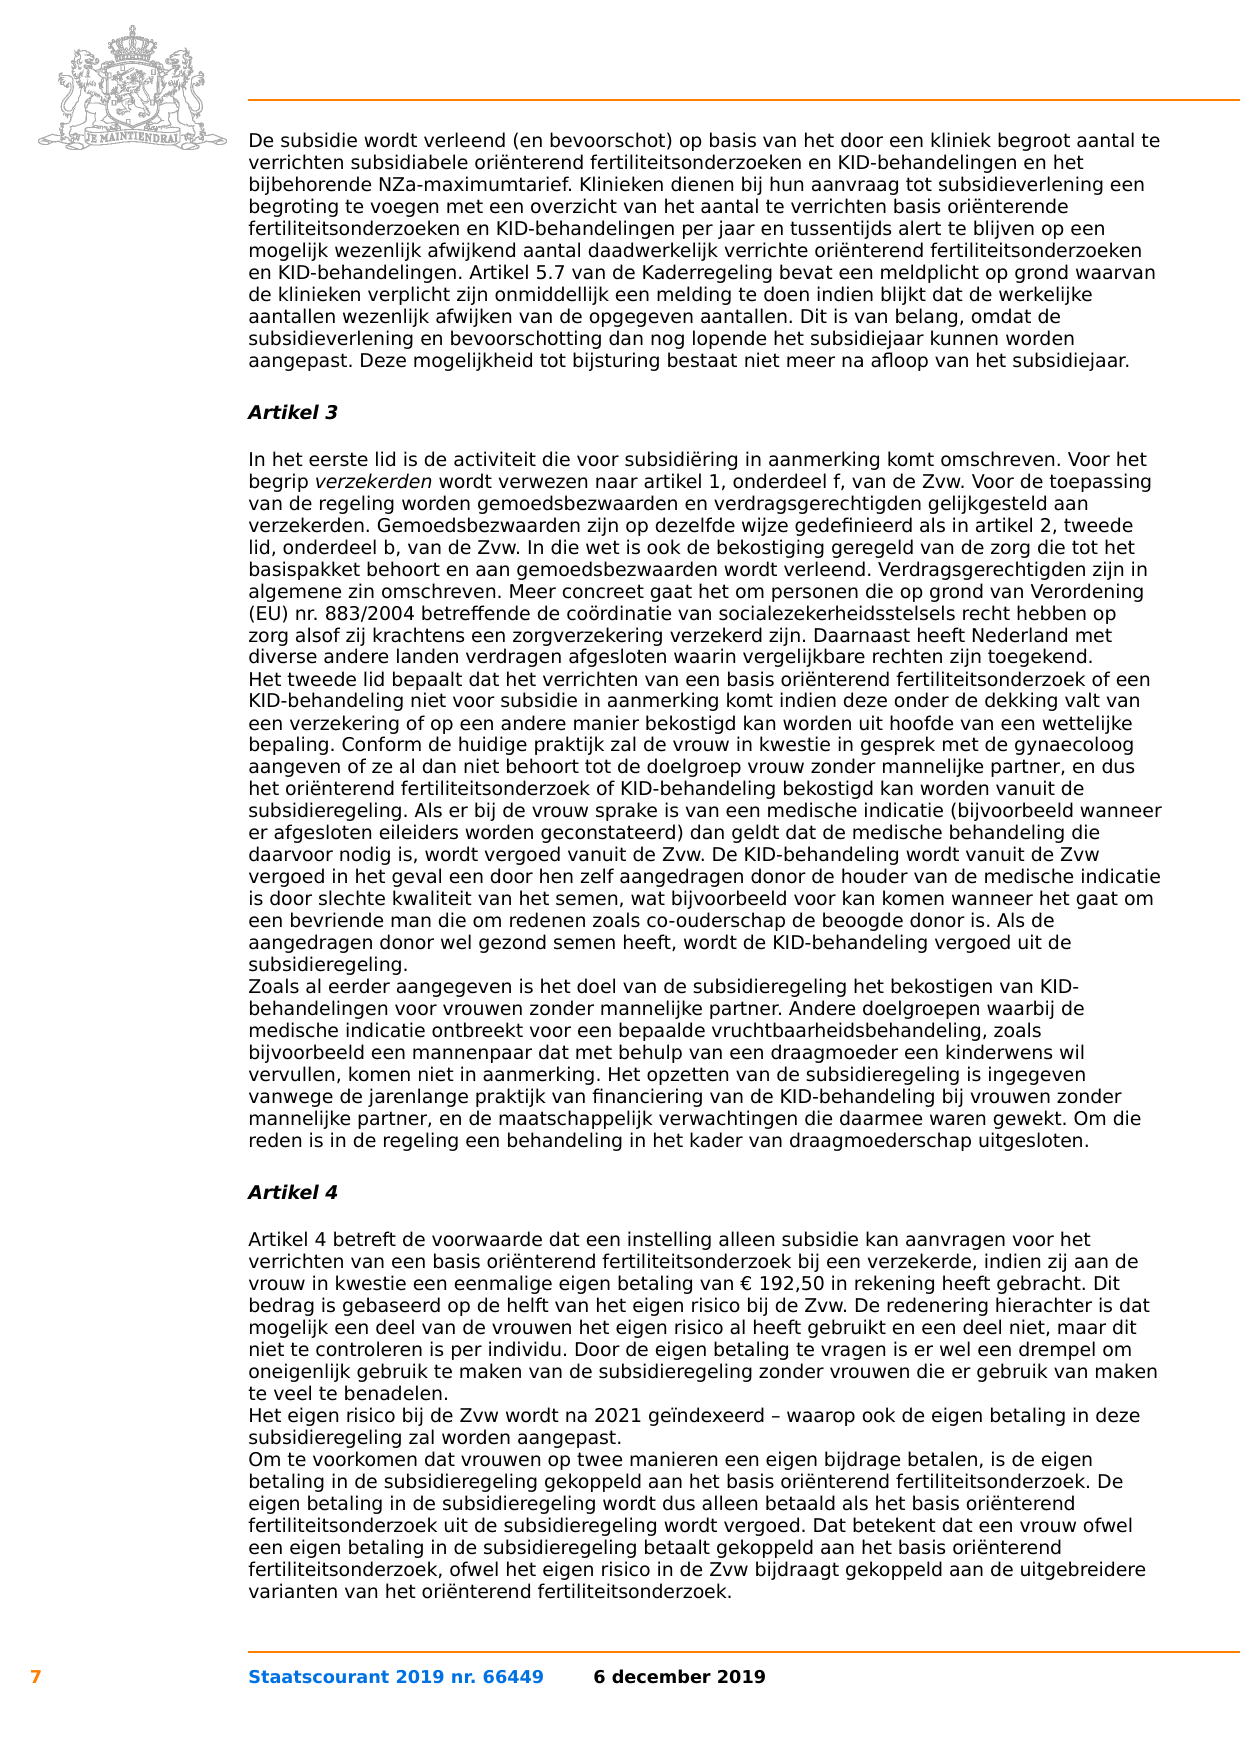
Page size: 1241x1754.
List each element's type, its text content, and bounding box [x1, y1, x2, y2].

text In het eerste lid is de activiteit die voor subsidiëring in aanmerking komt omschreven. Voor het begrip verzekerden wordt verwezen naar artikel 1, onderdeel f, van de Zvw. Voor de toepassing van de regeling worden gemoedsbezwaarden en verdragsgerechtigden gelijkgesteld aan verzekerden. Gemoedsbezwaarden zijn op dezelfde wijze gedefinieerd als in artikel 2, tweede lid, onderdeel b, van de Zvw. In die wet is ook de bekostiging geregeld van de zorg die tot het basispakket behoort en aan gemoedsbezwaarden wordt verleend. Verdragsgerechtigden zijn in algemene zin omschreven. Meer concreet gaat het om personen die op grond van Verordening (EU) nr. 883/2004 betreffende de coördinatie van socialezekerheidsstelsels recht hebben op zorg alsof zij krachtens een zorgverzekering verzekerd zijn. Daarnaast heeft Nederland met diverse andere landen verdragen afgesloten waarin vergelijkbare rechten zijn toegekend. [248, 449, 1163, 668]
subtitle Artikel 3 [248, 402, 1163, 424]
picture [38, 25, 227, 150]
text Het tweede lid bepaalt dat het verrichten van een basis oriënterend fertiliteitsonderzoek of een KID-behandeling niet voor subsidie in aanmerking komt indien deze onder de dekking valt van een verzekering of op een andere manier bekostigd kan worden uit hoofde van een wettelijke bepaling. Conform de huidige praktijk zal de vrouw in kwestie in gesprek met de gynaecoloog aangeven of ze al dan niet behoort tot de doelgroep vrouw zonder mannelijke partner, en dus het oriënterend fertiliteitsonderzoek of KID-behandeling bekostigd kan worden vanuit de subsidieregeling. Als er bij de vrouw sprake is van een medische indicatie (bijvoorbeeld wanneer er afgesloten eileiders worden geconstateerd) dan geldt dat de medische behandeling die daarvoor nodig is, wordt vergoed vanuit de Zvw. De KID-behandeling wordt vanuit de Zvw vergoed in het geval een door hen zelf aangedragen donor de houder van de medische indicatie is door slechte kwaliteit van het semen, wat bijvoorbeeld voor kan komen wanneer het gaat om een bevriende man die om redenen zoals co-ouderschap de beoogde donor is. Als de aangedragen donor wel gezond semen heeft, wordt de KID-behandeling vergoed uit de subsidieregeling. [248, 668, 1163, 976]
text Artikel 4 betreft de voorwaarde dat een instelling alleen subsidie kan aanvragen voor het verrichten van een basis oriënterend fertiliteitsonderzoek bij een verzekerde, indien zij aan de vrouw in kwestie een eenmalige eigen betaling van € 192,50 in rekening heeft gebracht. Dit bedrag is gebaseerd op de helft van het eigen risico bij de Zvw. De redenering hierachter is dat mogelijk een deel van de vrouwen het eigen risico al heeft gebruikt en een deel niet, maar dit niet te controleren is per individu. Door de eigen betaling te vragen is er wel een drempel om oneigenlijk gebruik te maken van de subsidieregeling zonder vrouwen die er gebruik van maken te veel te benadelen. [248, 1229, 1163, 1405]
subtitle Artikel 4 [248, 1182, 1163, 1204]
text Om te voorkomen dat vrouwen op twee manieren een eigen bijdrage betalen, is de eigen betaling in de subsidieregeling gekoppeld aan het basis oriënterend fertiliteitsonderzoek. De eigen betaling in de subsidieregeling wordt dus alleen betaald als het basis oriënterend fertiliteitsonderzoek uit de subsidieregeling wordt vergoed. Dat betekent dat een vrouw ofwel een eigen betaling in de subsidieregeling betaalt gekoppeld aan het basis oriënterend fertiliteitsonderzoek, ofwel het eigen risico in de Zvw bijdraagt gekoppeld aan de uitgebreidere varianten van het oriënterend fertiliteitsonderzoek. [248, 1449, 1163, 1603]
text Zoals al eerder aangegeven is het doel van de subsidieregeling het bekostigen van KID-behandelingen voor vrouwen zonder mannelijke partner. Andere doelgroepen waarbij de medische indicatie ontbreekt voor een bepaalde vruchtbaarheidsbehandeling, zoals bijvoorbeeld een mannenpaar dat met behulp van een draagmoeder een kinderwens wil vervullen, komen niet in aanmerking. Het opzetten van de subsidieregeling is ingegeven vanwege de jarenlange praktijk van financiering van de KID-behandeling bij vrouwen zonder mannelijke partner, en de maatschappelijk verwachtingen die daarmee waren gewekt. Om die reden is in de regeling een behandeling in het kader van draagmoederschap uitgesloten. [248, 976, 1163, 1152]
text De subsidie wordt verleend (en bevoorschot) op basis van het door een kliniek begroot aantal te verrichten subsidiabele oriënterend fertiliteitsonderzoeken en KID-behandelingen en het bijbehorende NZa-maximumtarief. Klinieken dienen bij hun aanvraag tot subsidieverlening een begroting te voegen met een overzicht van het aantal te verrichten basis oriënterende fertiliteitsonderzoeken en KID-behandelingen per jaar en tussentijds alert te blijven op een mogelijk wezenlijk afwijkend aantal daadwerkelijk verrichte oriënterend fertiliteitsonderzoeken en KID-behandelingen. Artikel 5.7 van de Kaderregeling bevat een meldplicht op grond waarvan de klinieken verplicht zijn onmiddellijk een melding te doen indien blijkt dat de werkelijke aantallen wezenlijk afwijken van de opgegeven aantallen. Dit is van belang, omdat de subsidieverlening en bevoorschotting dan nog lopende het subsidiejaar kunnen worden aangepast. Deze mogelijkheid tot bijsturing bestaat niet meer na afloop van het subsidiejaar. [248, 130, 1163, 372]
text Het eigen risico bij de Zvw wordt na 2021 geïndexeerd – waarop ook de eigen betaling in deze subsidieregeling zal worden aangepast. [248, 1405, 1163, 1449]
